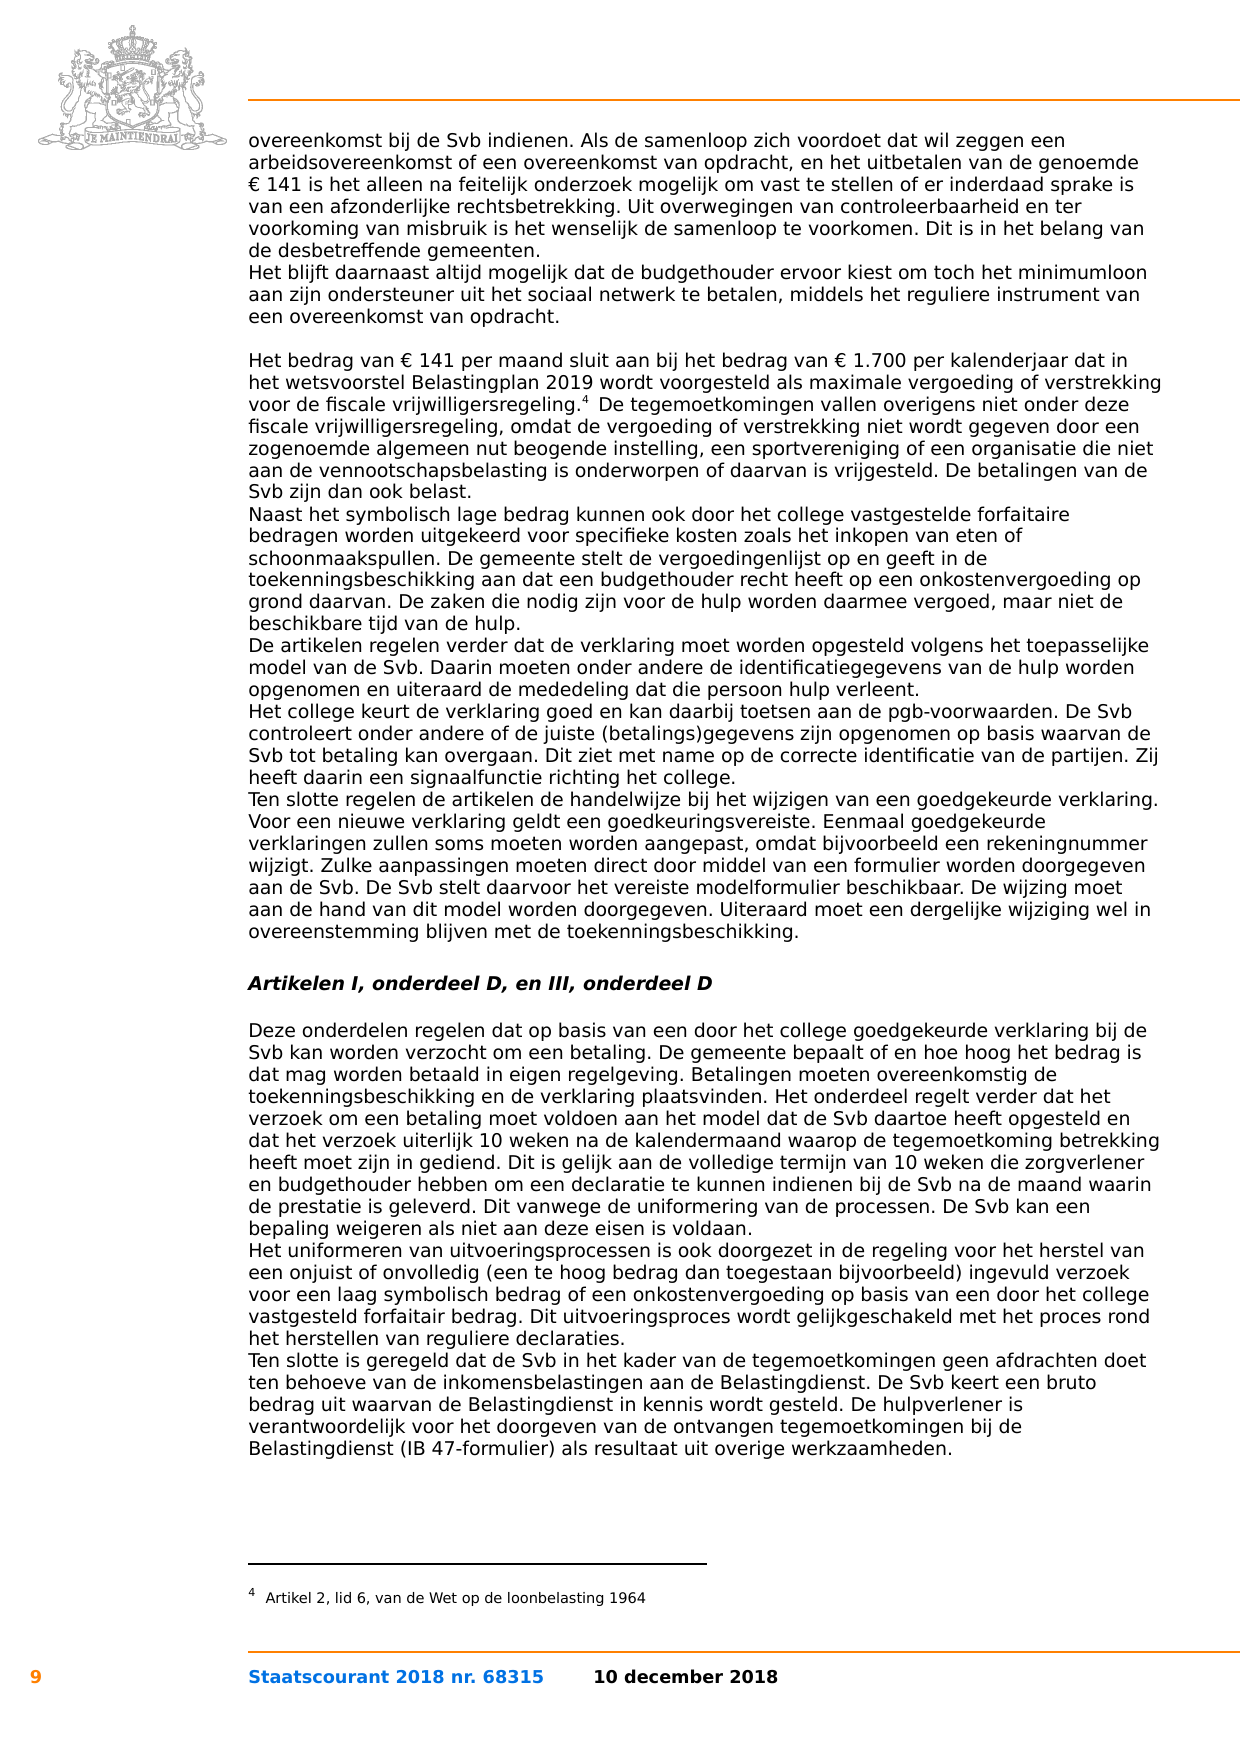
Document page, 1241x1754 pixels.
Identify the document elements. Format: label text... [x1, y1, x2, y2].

text Naast het symbolisch lage bedrag kunnen ook door het college vastgestelde forfaitaire bedragen worden uitgekeerd voor specifieke kosten zoals het inkopen van eten of schoonmaakspullen. De gemeente stelt de vergoedingenlijst op en geeft in de toekenningsbeschikking aan dat een budgethouder recht heeft op een onkostenvergoeding op grond daarvan. De zaken die nodig zijn voor de hulp worden daarmee vergoed, maar niet de beschikbare tijd van de hulp. [248, 503, 1163, 635]
text Artikel 2, lid 6, van de Wet op de loonbelasting 1964 [248, 1586, 1163, 1608]
text Het uniformeren van uitvoeringsprocessen is ook doorgezet in de regeling voor het herstel van een onjuist of onvolledig (een te hoog bedrag dan toegestaan bijvoorbeeld) ingevuld verzoek voor een laag symbolisch bedrag of een onkostenvergoeding op basis van een door het college vastgesteld forfaitair bedrag. Dit uitvoeringsproces wordt gelijkgeschakeld met het proces rond het herstellen van reguliere declaraties. [248, 1240, 1163, 1350]
text Het college keurt de verklaring goed en kan daarbij toetsen aan de pgb-voorwaarden. De Svb controleert onder andere of de juiste (betalings)gegevens zijn opgenomen op basis waarvan de Svb tot betaling kan overgaan. Dit ziet met name op de correcte identificatie van de partijen. Zij heeft daarin een signaalfunctie richting het college. [248, 701, 1163, 789]
text overeenkomst bij de Svb indienen. Als de samenloop zich voordoet dat wil zeggen een arbeidsovereenkomst of een overeenkomst van opdracht, en het uitbetalen van de genoemde € 141 is het alleen na feitelijk onderzoek mogelijk om vast te stellen of er inderdaad sprake is van een afzonderlijke rechtsbetrekking. Uit overwegingen van controleerbaarheid en ter voorkoming van misbruik is het wenselijk de samenloop te voorkomen. Dit is in het belang van de desbetreffende gemeenten. [248, 130, 1163, 262]
text Deze onderdelen regelen dat op basis van een door het college goedgekeurde verklaring bij de Svb kan worden verzocht om een betaling. De gemeente bepaalt of en hoe hoog het bedrag is dat mag worden betaald in eigen regelgeving. Betalingen moeten overeenkomstig de toekenningsbeschikking en de verklaring plaatsvinden. Het onderdeel regelt verder dat het verzoek om een betaling moet voldoen aan het model dat de Svb daartoe heeft opgesteld en dat het verzoek uiterlijk 10 weken na de kalendermaand waarop de tegemoetkoming betrekking heeft moet zijn in gediend. Dit is gelijk aan de volledige termijn van 10 weken die zorgverlener en budgethouder hebben om een declaratie te kunnen indienen bij de Svb na de maand waarin de prestatie is geleverd. Dit vanwege de uniformering van de processen. De Svb kan een bepaling weigeren als niet aan deze eisen is voldaan. [248, 1020, 1163, 1240]
text Het bedrag van € 141 per maand sluit aan bij het bedrag van € 1.700 per kalenderjaar dat in het wetsvoorstel Belastingplan 2019 wordt voorgesteld als maximale vergoeding of verstrekking voor de fiscale vrijwilligersregeling. De tegemoetkomingen vallen overigens niet onder deze fiscale vrijwilligersregeling, omdat de vergoeding of verstrekking niet wordt gegeven door een zogenoemde algemeen nut beogende instelling, een sportvereniging of een organisatie die niet aan de vennootschapsbelasting is onderworpen of daarvan is vrijgesteld. De betalingen van de Svb zijn dan ook belast. [248, 349, 1163, 503]
text Ten slotte regelen de artikelen de handelwijze bij het wijzigen van een goedgekeurde verklaring. Voor een nieuwe verklaring geldt een goedkeuringsvereiste. Eenmaal goedgekeurde verklaringen zullen soms moeten worden aangepast, omdat bijvoorbeeld een rekeningnummer wijzigt. Zulke aanpassingen moeten direct door middel van een formulier worden doorgegeven aan de Svb. De Svb stelt daarvoor het vereiste modelformulier beschikbaar. De wijzing moet aan de hand van dit model worden doorgegeven. Uiteraard moet een dergelijke wijziging wel in overeenstemming blijven met de toekenningsbeschikking. [248, 789, 1163, 943]
picture [38, 25, 227, 150]
text Het blijft daarnaast altijd mogelijk dat de budgethouder ervoor kiest om toch het minimumloon aan zijn ondersteuner uit het sociaal netwerk te betalen, middels het reguliere instrument van een overeenkomst van opdracht. [248, 262, 1163, 328]
subtitle Artikelen I, onderdeel D, en III, onderdeel D [248, 973, 1163, 995]
text Ten slotte is geregeld dat de Svb in het kader van de tegemoetkomingen geen afdrachten doet ten behoeve van de inkomensbelastingen aan de Belastingdienst. De Svb keert een bruto bedrag uit waarvan de Belastingdienst in kennis wordt gesteld. De hulpverlener is verantwoordelijk voor het doorgeven van de ontvangen tegemoetkomingen bij de Belastingdienst (IB 47-formulier) als resultaat uit overige werkzaamheden. [248, 1350, 1163, 1459]
text De artikelen regelen verder dat de verklaring moet worden opgesteld volgens het toepasselijke model van de Svb. Daarin moeten onder andere de identificatiegegevens van de hulp worden opgenomen en uiteraard de mededeling dat die persoon hulp verleent. [248, 635, 1163, 701]
